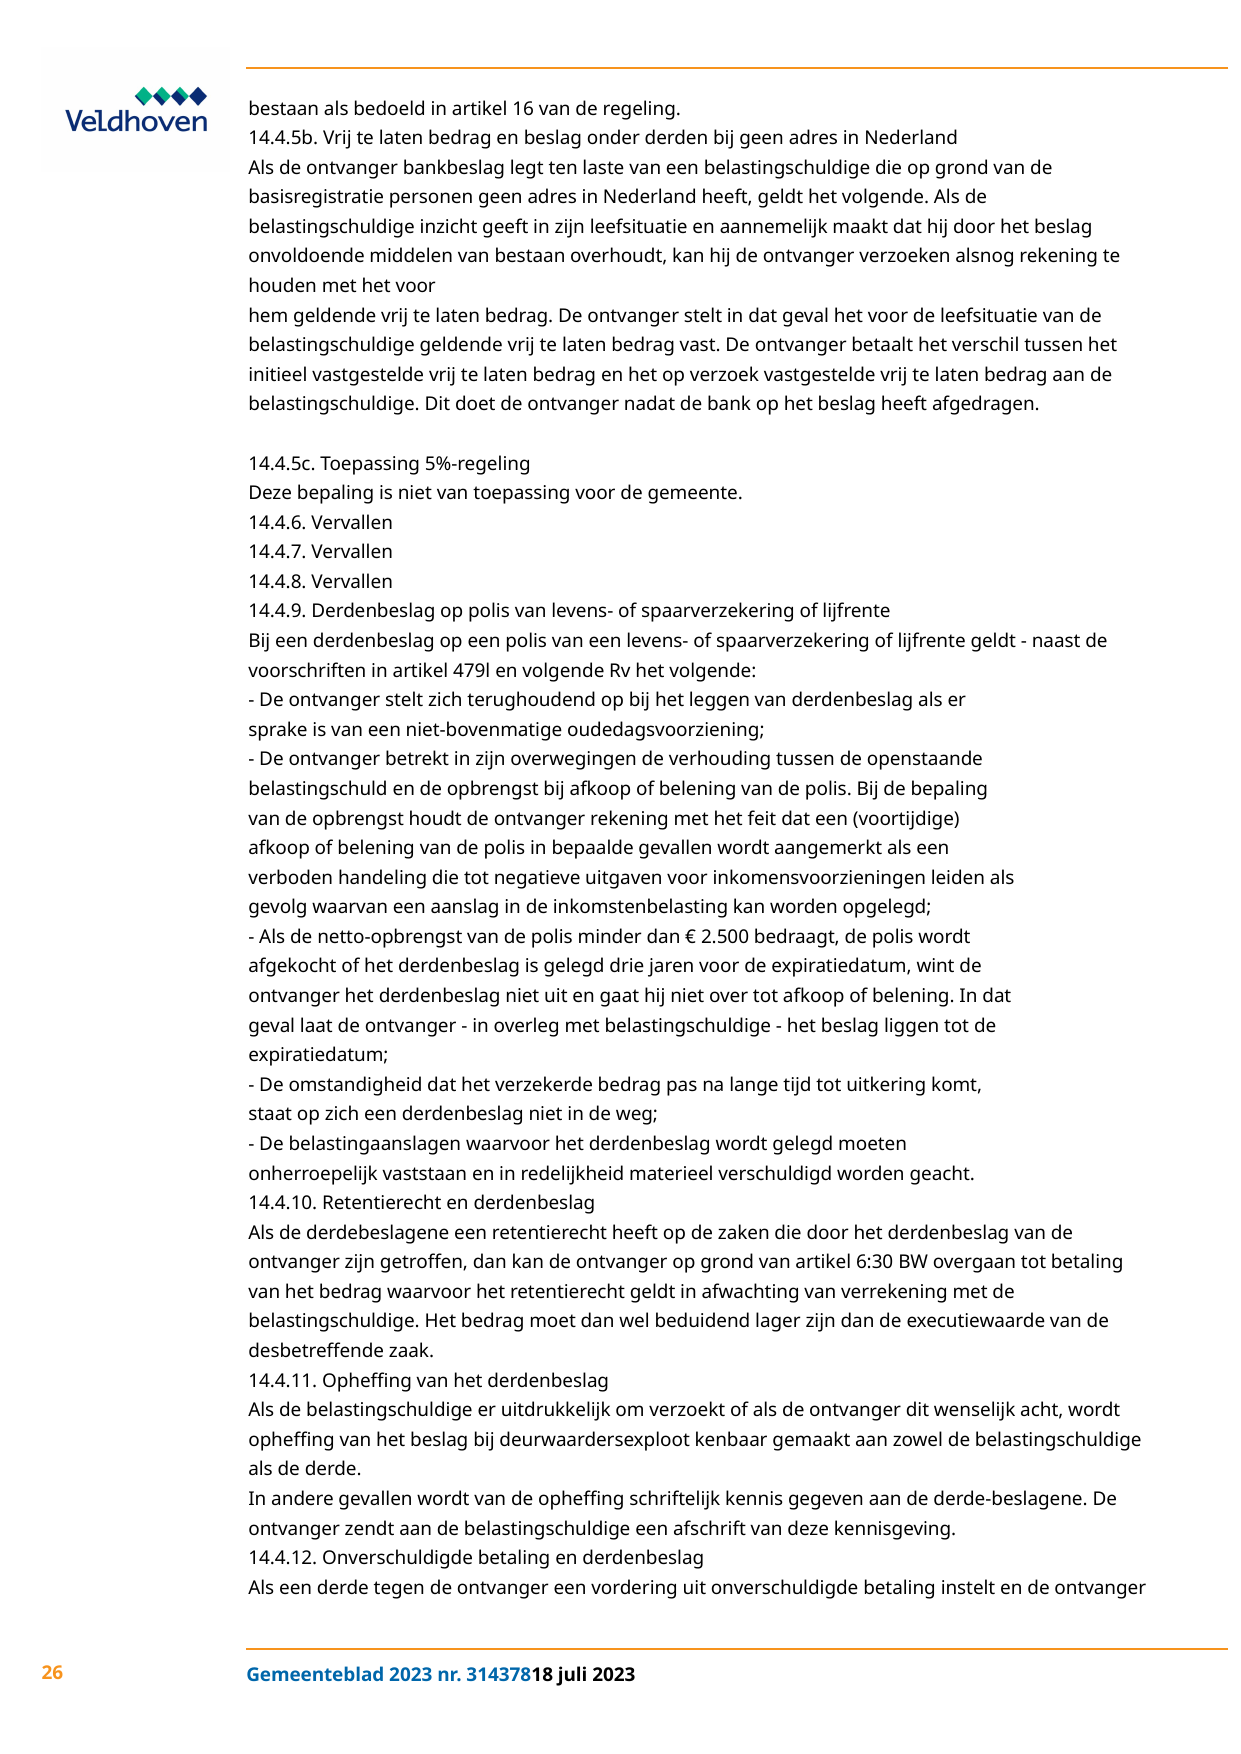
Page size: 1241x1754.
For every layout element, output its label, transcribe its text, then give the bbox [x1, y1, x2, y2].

text Als een derde tegen de ontvanger een vordering uit onverschuldigde betaling instelt en de ontvanger [248, 1574, 1152, 1600]
text 14.4.9. Derdenbeslag op polis van levens- of spaarverzekering of lijfrente [248, 598, 1152, 623]
text 14.4.8. Vervallen [248, 568, 1152, 594]
text - De belastingaanslagen waarvoor het derdenbeslag wordt gelegd moeten [248, 1130, 1152, 1156]
text - De ontvanger betrekt in zijn overwegingen de verhouding tussen de openstaande [248, 746, 1152, 771]
text afgekocht of het derdenbeslag is gelegd drie jaren voor de expiratiedatum, wint de [248, 953, 1152, 978]
text - De ontvanger stelt zich terughoudend op bij het leggen van derdenbeslag als er [248, 686, 1152, 712]
text 14.4.10. Retentierecht en derdenbeslag [248, 1189, 1152, 1215]
text - De omstandigheid dat het verzekerde bedrag pas na lange tijd tot uitkering komt, [248, 1071, 1152, 1097]
text Als de ontvanger bankbeslag legt ten laste van een belastingschuldige die op grond van de basisregistratie personen geen adres in Nederland heeft, geldt het volgende. Als de belastingschuldige inzicht geeft in zijn leefsituatie en aannemelijk maakt dat hij door het beslag onvoldoende middelen van bestaan overhoudt, kan hij de ontvanger verzoeken alsnog rekening te houden met het voor [248, 154, 1152, 298]
text ontvanger het derdenbeslag niet uit en gaat hij niet over tot afkoop of belening. In dat [248, 982, 1152, 1008]
text onherroepelijk vaststaan en in redelijkheid materieel verschuldigd worden geacht. [248, 1160, 1152, 1186]
text belastingschuld en de opbrengst bij afkoop of belening van de polis. Bij de bepaling [248, 775, 1152, 801]
text afkoop of belening van de polis in bepaalde gevallen wordt aangemerkt als een [248, 834, 1152, 860]
text geval laat de ontvanger - in overleg met belastingschuldige - het beslag liggen tot de [248, 1012, 1152, 1038]
text Als de derdebeslagene een retentierecht heeft op de zaken die door het derdenbeslag van de ontvanger zijn getroffen, dan kan de ontvanger op grond van artikel 6:30 BW overgaan tot betaling van het bedrag waarvoor het retentierecht geldt in afwachting van verrekening met de belastingschuldige. Het bedrag moet dan wel beduidend lager zijn dan de executiewaarde van de desbetreffende zaak. [248, 1219, 1152, 1363]
text hem geldende vrij te laten bedrag. De ontvanger stelt in dat geval het voor de leefsituatie van de belastingschuldige geldende vrij te laten bedrag vast. De ontvanger betaalt het verschil tussen het initieel vastgestelde vrij te laten bedrag en het op verzoek vastgestelde vrij te laten bedrag aan de belastingschuldige. Dit doet de ontvanger nadat de bank op het beslag heeft afgedragen. [248, 302, 1152, 416]
text expiratiedatum; [248, 1041, 1152, 1067]
text van de opbrengst houdt de ontvanger rekening met het feit dat een (voortijdige) [248, 805, 1152, 831]
text In andere gevallen wordt van de opheffing schriftelijk kennis gegeven aan de derde-beslagene. De ontvanger zendt aan de belastingschuldige een afschrift van deze kennisgeving. [248, 1485, 1152, 1541]
text 14.4.7. Vervallen [248, 538, 1152, 564]
text sprake is van een niet-bovenmatige oudedagsvoorziening; [248, 716, 1152, 742]
text Deze bepaling is niet van toepassing voor de gemeente. [248, 479, 1152, 505]
text 14.4.11. Opheffing van het derdenbeslag [248, 1367, 1152, 1393]
text verboden handeling die tot negatieve uitgaven voor inkomensvoorzieningen leiden als [248, 864, 1152, 890]
text 14.4.5c. Toepassing 5%-regeling [248, 450, 1152, 476]
text bestaan als bedoeld in artikel 16 van de regeling. [248, 95, 1152, 121]
text Bij een derdenbeslag op een polis van een levens- of spaarverzekering of lijfrente geldt - naast de voorschriften in artikel 479l en volgende Rv het volgende: [248, 627, 1152, 683]
text staat op zich een derdenbeslag niet in de weg; [248, 1101, 1152, 1126]
text gevolg waarvan een aanslag in de inkomstenbelasting kan worden opgelegd; [248, 893, 1152, 919]
picture [41, 47, 231, 172]
text Als de belastingschuldige er uitdrukkelijk om verzoekt of als de ontvanger dit wenselijk acht, wordt opheffing van het beslag bij deurwaardersexploot kenbaar gemaakt aan zowel de belastingschuldige als de derde. [248, 1396, 1152, 1481]
text 14.4.12. Onverschuldigde betaling en derdenbeslag [248, 1544, 1152, 1570]
text 14.4.5b. Vrij te laten bedrag en beslag onder derden bij geen adres in Nederland [248, 124, 1152, 150]
text - Als de netto-opbrengst van de polis minder dan € 2.500 bedraagt, de polis wordt [248, 923, 1152, 949]
text 14.4.6. Vervallen [248, 509, 1152, 535]
